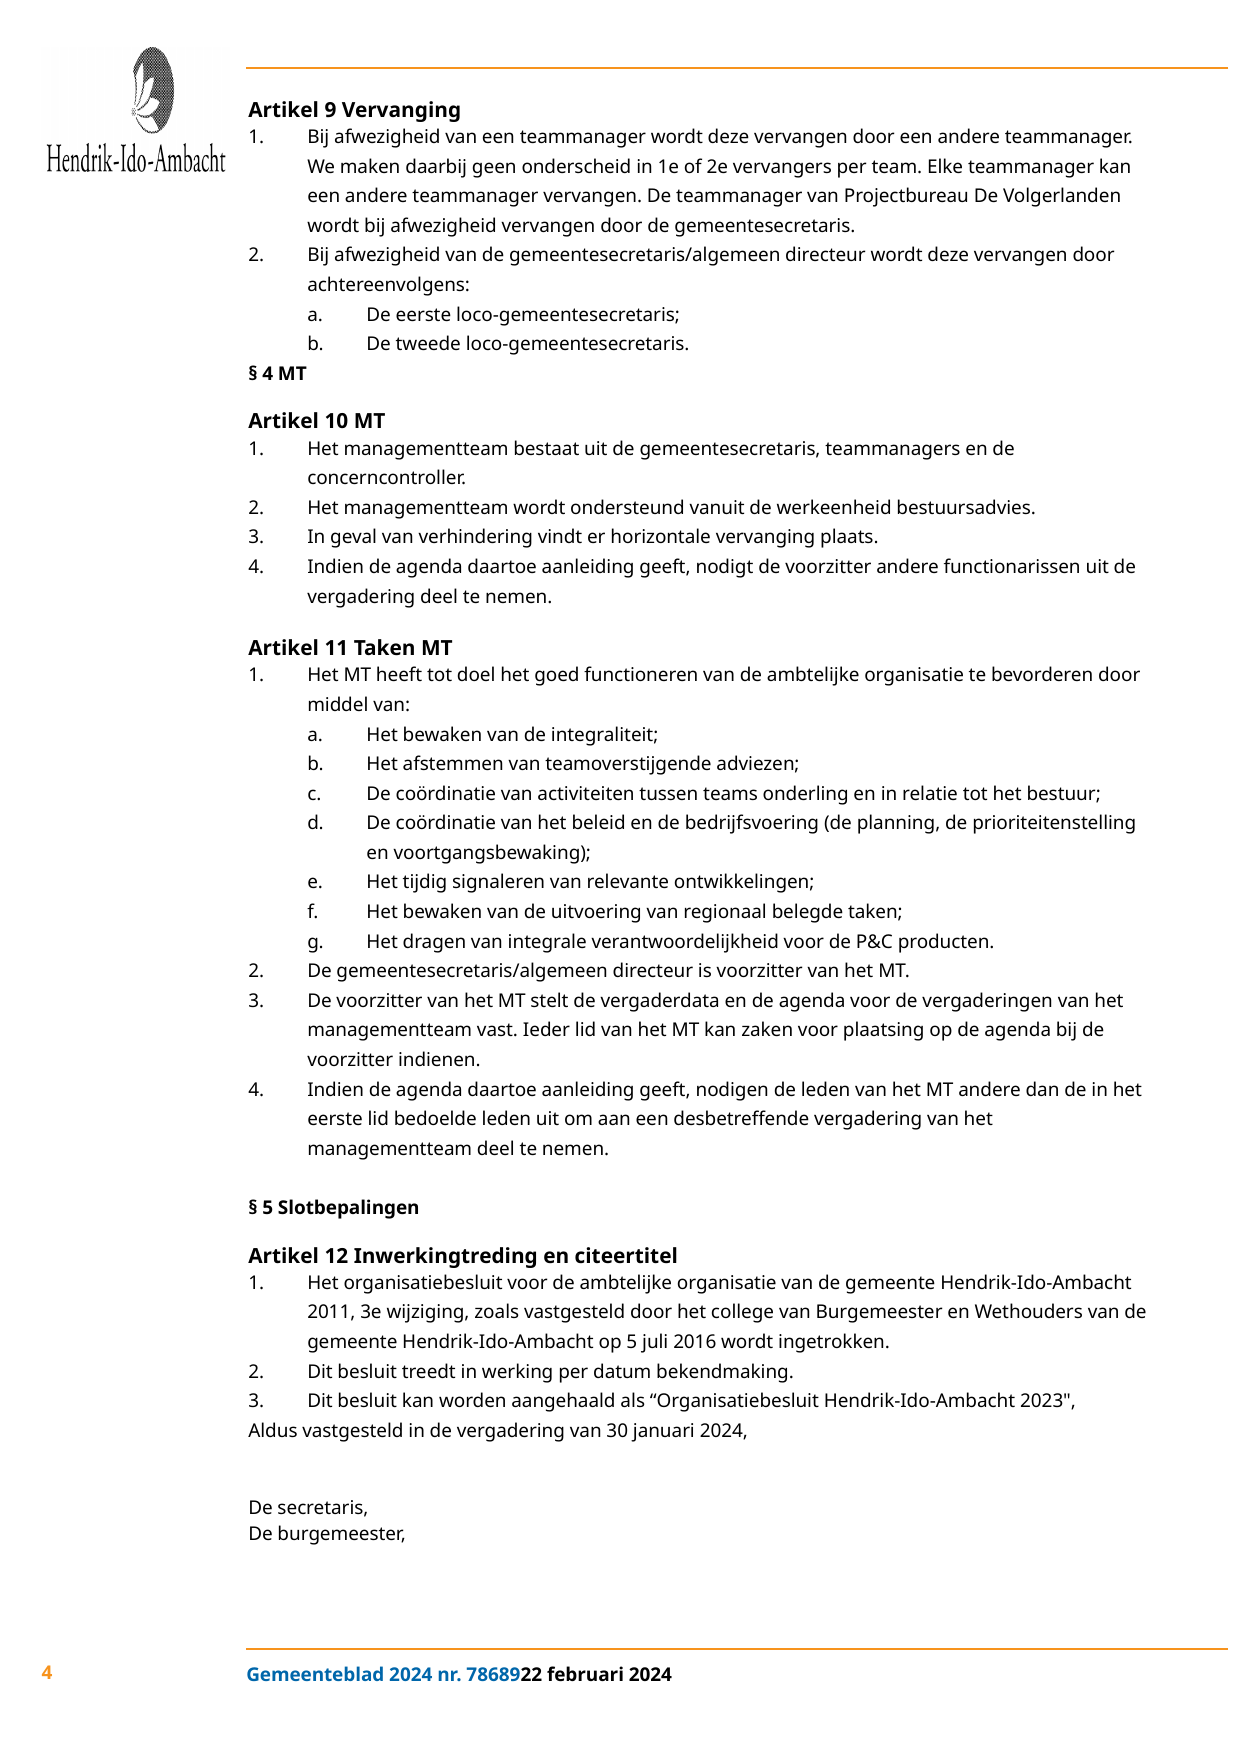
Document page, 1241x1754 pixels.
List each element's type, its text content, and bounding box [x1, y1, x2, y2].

list Dit besluit treedt in werking per datum bekendmaking. [248, 1358, 1152, 1384]
list Het managementteam wordt ondersteund vanuit de werkeenheid bestuursadvies. [248, 494, 1152, 520]
text § 5 Slotbepalingen [248, 1194, 1152, 1220]
list De coördinatie van het beleid en de bedrijfsvoering (de planning, de prioriteitenstelling en voortgangsbewaking); [307, 809, 1152, 865]
list Dit besluit kan worden aangehaald als “Organisatiebesluit Hendrik-Ido-Ambacht 2023", [248, 1387, 1152, 1413]
text Artikel 11 Taken MT [248, 633, 1152, 662]
list Het organisatiebesluit voor de ambtelijke organisatie van de gemeente Hendrik-Ido-Ambacht 2011, 3e wijziging, zoals vastgesteld door het college van Burgemeester en Wethouders van de gemeente Hendrik-Ido-Ambacht op 5 juli 2016 wordt ingetrokken. [248, 1269, 1152, 1354]
list Indien de agenda daartoe aanleiding geeft, nodigen de leden van het MT andere dan de in het eerste lid bedoelde leden uit om aan een desbetreffende vergadering van het managementteam deel te nemen. [248, 1076, 1152, 1161]
list Het managementteam bestaat uit de gemeentesecretaris, teammanagers en de concerncontroller. [248, 435, 1152, 490]
list Het MT heeft tot doel het goed functioneren van de ambtelijke organisatie te bevorderen door middel van: [248, 662, 1152, 717]
list Het afstemmen van teamoverstijgende adviezen; [307, 750, 1152, 776]
text Artikel 9 Vervanging [248, 95, 1152, 123]
list In geval van verhindering vindt er horizontale vervanging plaats. [248, 524, 1152, 549]
list De tweede loco-gemeentesecretaris. [307, 330, 1152, 356]
list Bij afwezigheid van een teammanager wordt deze vervangen door een andere teammanager. We maken daarbij geen onderscheid in 1e of 2e vervangers per team. Elke teammanager kan een andere teammanager vervangen. De teammanager van Projectbureau De Volgerlanden wordt bij afwezigheid vervangen door de gemeentesecretaris. [248, 123, 1152, 238]
list De coördinatie van activiteiten tussen teams onderling en in relatie tot het bestuur; [307, 780, 1152, 806]
text De burgemeester, [248, 1520, 1152, 1546]
list Het tijdig signaleren van relevante ontwikkelingen; [307, 869, 1152, 894]
text De secretaris, [248, 1494, 1152, 1520]
list Het dragen van integrale verantwoordelijkheid voor de P&C producten. [307, 928, 1152, 954]
text Artikel 10 MT [248, 406, 1152, 435]
list Indien de agenda daartoe aanleiding geeft, nodigt de voorzitter andere functionarissen uit de vergadering deel te nemen. [248, 553, 1152, 608]
list De gemeentesecretaris/algemeen directeur is voorzitter van het MT. [248, 957, 1152, 983]
list Bij afwezigheid van de gemeentesecretaris/algemeen directeur wordt deze vervangen door achtereenvolgens: [248, 242, 1152, 297]
list Het bewaken van de integraliteit; [307, 721, 1152, 747]
text Artikel 12 Inwerkingtreding en citeertitel [248, 1241, 1152, 1269]
list Het bewaken van de uitvoering van regionaal belegde taken; [307, 898, 1152, 924]
picture [41, 47, 231, 172]
list De eerste loco-gemeentesecretaris; [307, 301, 1152, 326]
text Aldus vastgesteld in de vergadering van 30 januari 2024, [248, 1417, 1152, 1443]
text § 4 MT [248, 360, 1152, 386]
list De voorzitter van het MT stelt de vergaderdata en de agenda voor de vergaderingen van het managementteam vast. Ieder lid van het MT kan zaken voor plaatsing op de agenda bij de voorzitter indienen. [248, 987, 1152, 1072]
